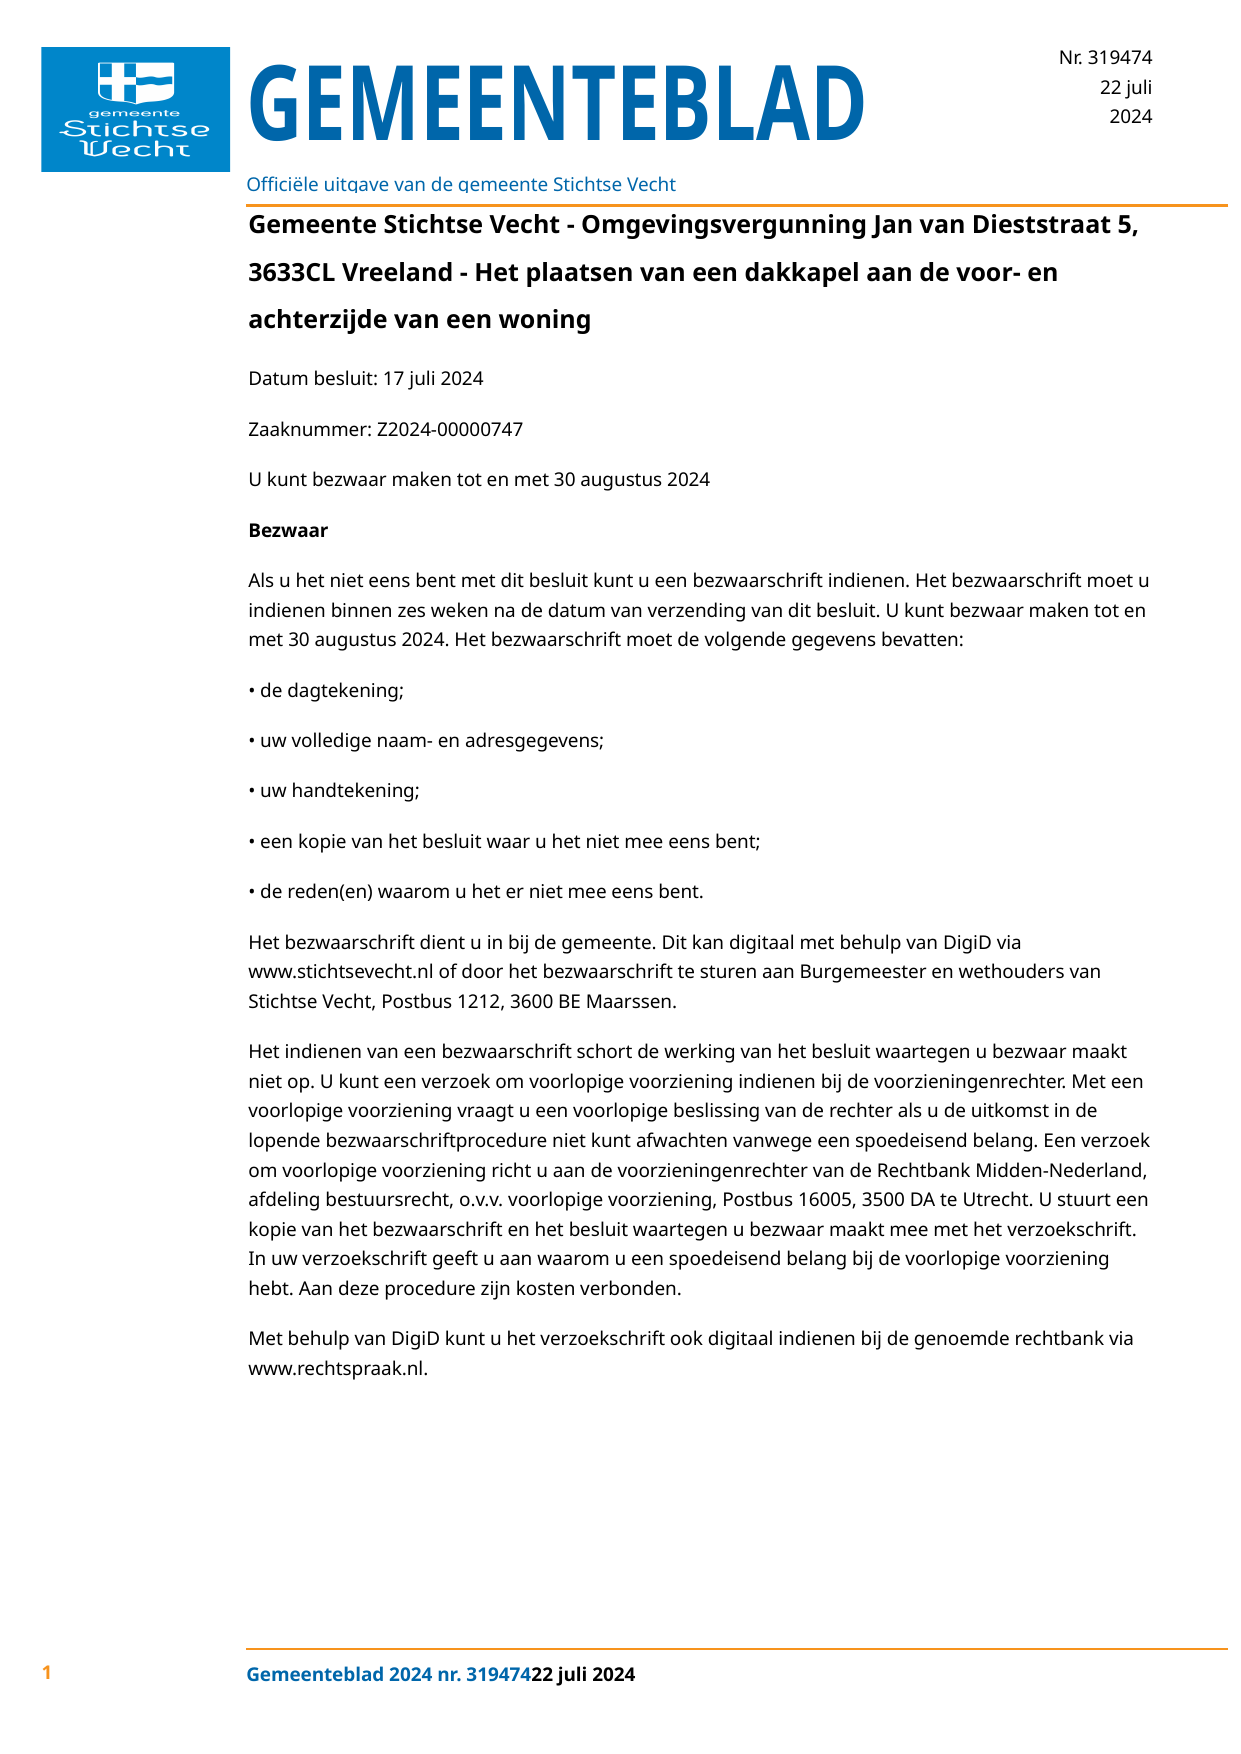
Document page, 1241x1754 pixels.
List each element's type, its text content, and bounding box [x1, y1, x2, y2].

text Zaaknummer: Z2024-00000747 [248, 416, 1152, 442]
text • een kopie van het besluit waar u het niet mee eens bent; [248, 828, 1152, 854]
text Bezwaar [248, 517, 1152, 542]
text • uw handtekening; [248, 778, 1152, 803]
text Het bezwaarschrift dient u in bij de gemeente. Dit kan digitaal met behulp van DigiD via www.stichtsevecht.nl of door het bezwaarschrift te sturen aan Burgemeester en wethouders van Stichtse Vecht, Postbus 1212, 3600 BE Maarssen. [248, 929, 1152, 1014]
text • de reden(en) waarom u het er niet mee eens bent. [248, 878, 1152, 904]
text Datum besluit: 17 juli 2024 [248, 366, 1152, 391]
picture [137, 63, 174, 103]
text • de dagtekening; [248, 677, 1152, 702]
text Het indienen van een bezwaarschrift schort de werking van het besluit waartegen u bezwaar maakt niet op. U kunt een verzoek om voorlopige voorziening indienen bij de voorzieningenrechter. Met een voorlopige voorziening vraagt u een voorlopige beslissing van de rechter als u de uitkomst in de lopende bezwaarschriftprocedure niet kunt afwachten vanwege een spoedeisend belang. Een verzoek om voorlopige voorziening richt u aan de voorzieningenrechter van de Rechtbank Midden-Nederland, afdeling bestuursrecht, o.v.v. voorlopige voorziening, Postbus 16005, 3500 DA te Utrecht. U stuurt een kopie van het bezwaarschrift en het besluit waartegen u bezwaar maakt mee met het verzoekschrift. In uw verzoekschrift geeft u aan waarom u een spoedeisend belang bij de voorlopige voorziening hebt. Aan deze procedure zijn kosten verbonden. [248, 1038, 1152, 1301]
text U kunt bezwaar maken tot en met 30 augustus 2024 [248, 466, 1152, 492]
text Met behulp van DigiD kunt u het verzoekschrift ook digitaal indienen bij de genoemde rechtbank via www.rechtspraak.nl. [248, 1326, 1152, 1381]
text Gemeente Stichtse Vecht - Omgevingsvergunning Jan van Dieststraat 5, 3633CL Vreeland - Het plaatsen van een dakkapel aan de voor- en achterzijde van een woning [248, 207, 1152, 336]
text Als u het niet eens bent met dit besluit kunt u een bezwaarschrift indienen. Het bezwaarschrift moet u indienen binnen zes weken na de datum van verzending van dit besluit. U kunt bezwaar maken tot en met 30 augustus 2024. Het bezwaarschrift moet de volgende gegevens bevatten: [248, 567, 1152, 652]
text • uw volledige naam- en adresgegevens; [248, 727, 1152, 753]
picture [99, 63, 135, 101]
